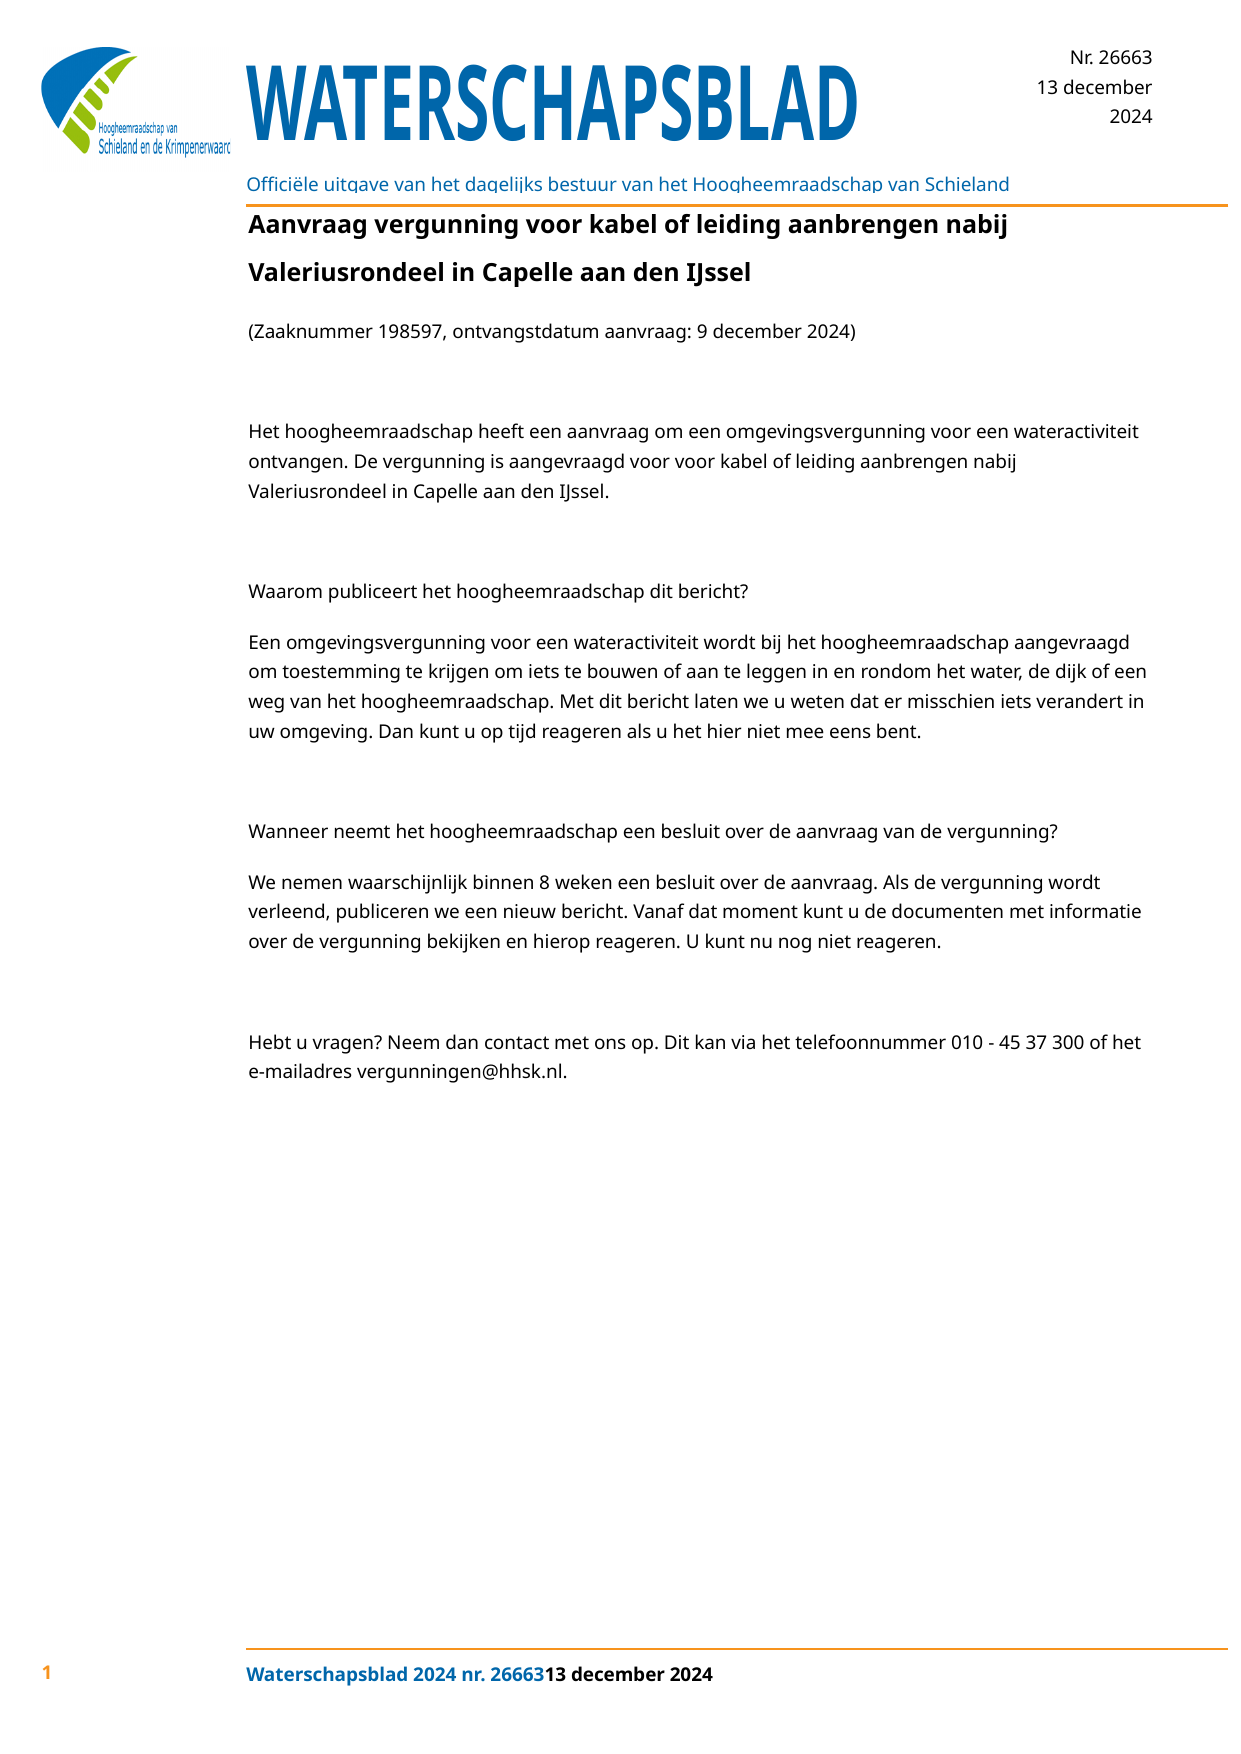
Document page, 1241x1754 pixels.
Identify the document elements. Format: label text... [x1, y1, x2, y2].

text (Zaaknummer 198597, ontvangstdatum aanvraag: 9 december 2024) [248, 318, 1152, 344]
text Wanneer neemt het hoogheemraadschap een besluit over de aanvraag van de vergunning? [248, 819, 1152, 844]
text Een omgevingsvergunning voor een wateractiviteit wordt bij het hoogheemraadschap aangevraagd om toestemming te krijgen om iets te bouwen of aan te leggen in en rondom het water, de dijk of een weg van het hoogheemraadschap. Met dit bericht laten we u weten dat er misschien iets verandert in uw omgeving. Dan kunt u op tijd reageren als u het hier niet mee eens bent. [248, 629, 1152, 744]
text Het hoogheemraadschap heeft een aanvraag om een omgevingsvergunning voor een wateractiviteit ontvangen. De vergunning is aangevraagd voor voor kabel of leiding aanbrengen nabij Valeriusrondeel in Capelle aan den IJssel. [248, 419, 1152, 504]
picture [41, 47, 231, 172]
text Waarom publiceert het hoogheemraadschap dit bericht? [248, 579, 1152, 604]
text We nemen waarschijnlijk binnen 8 weken een besluit over de aanvraag. Als de vergunning wordt verleend, publiceren we een nieuw bericht. Vanaf dat moment kunt u de documenten met informatie over de vergunning bekijken en hierop reageren. U kunt nu nog niet reageren. [248, 869, 1152, 954]
text Aanvraag vergunning voor kabel of leiding aanbrengen nabij Valeriusrondeel in Capelle aan den IJssel [248, 207, 1152, 288]
text Hebt u vragen? Neem dan contact met ons op. Dit kan via het telefoonnummer 010 - 45 37 300 of het e-mailadres vergunningen@hhsk.nl. [248, 1029, 1152, 1084]
